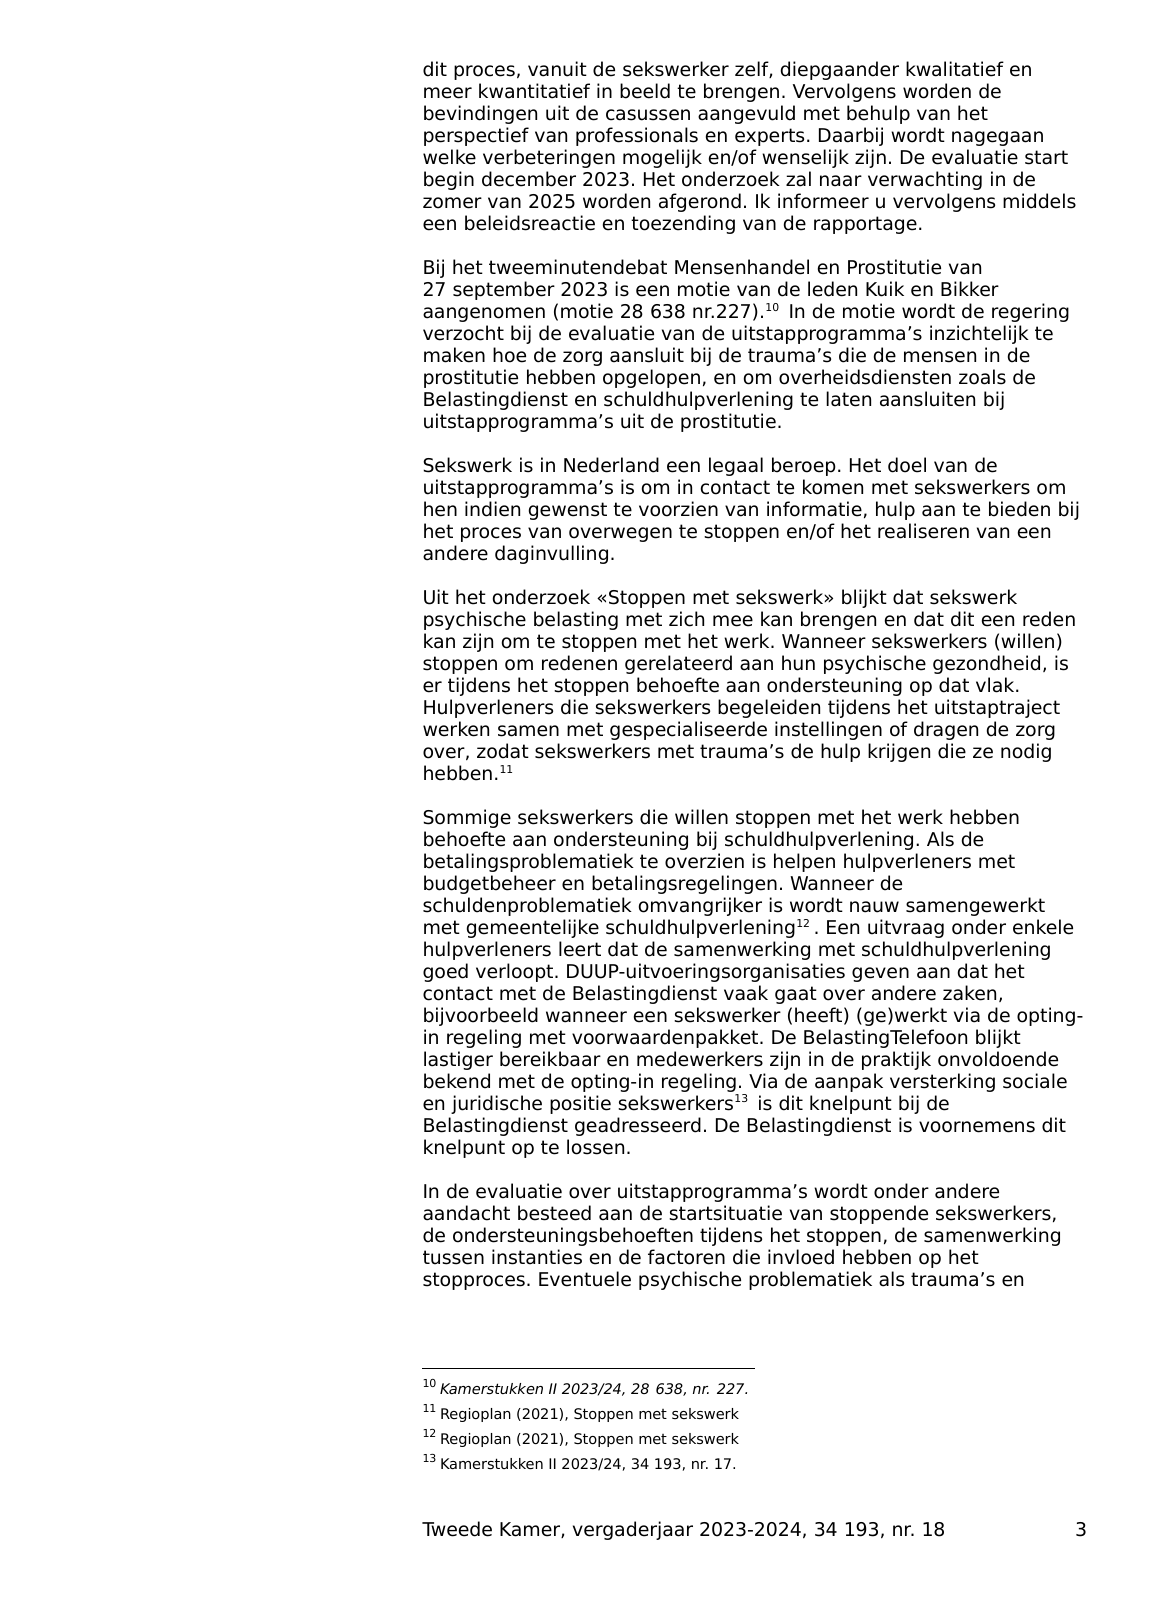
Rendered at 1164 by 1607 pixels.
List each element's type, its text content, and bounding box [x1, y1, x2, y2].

text Regioplan (2021), Stoppen met sekswerk [422, 1402, 1087, 1424]
text Sekswerk is in Nederland een legaal beroep. Het doel van de uitstapprogramma’s is om in contact te komen met sekswerkers om hen indien gewenst te voorzien van informatie, hulp aan te bieden bij het proces van overwegen te stoppen en/of het realiseren van een andere daginvulling. [422, 455, 1087, 565]
text Kamerstukken II 2023/24, 28 638, nr. 227. [422, 1377, 1087, 1399]
text In de evaluatie over uitstapprogramma’s wordt onder andere aandacht besteed aan de startsituatie van stoppende sekswerkers, de ondersteuningsbehoeften tijdens het stoppen, de samenwerking tussen instanties en de factoren die invloed hebben op het stopproces. Eventuele psychische problematiek als trauma’s en [422, 1181, 1087, 1291]
text dit proces, vanuit de sekswerker zelf, diepgaander kwalitatief en meer kwantitatief in beeld te brengen. Vervolgens worden de bevindingen uit de casussen aangevuld met behulp van het perspectief van professionals en experts. Daarbij wordt nagegaan welke verbeteringen mogelijk en/of wenselijk zijn. De evaluatie start begin december 2023. Het onderzoek zal naar verwachting in de zomer van 2025 worden afgerond. Ik informeer u vervolgens middels een beleidsreactie en toezending van de rapportage. [422, 59, 1087, 235]
text Sommige sekswerkers die willen stoppen met het werk hebben behoefte aan ondersteuning bij schuldhulpverlening. Als de betalingsproblematiek te overzien is helpen hulpverleners met budgetbeheer en betalingsregelingen. Wanneer de schuldenproblematiek omvangrijker is wordt nauw samengewerkt met gemeentelijke schuldhulpverlening. Een uitvraag onder enkele hulpverleners leert dat de samenwerking met schuldhulpverlening goed verloopt. DUUP-uitvoeringsorganisaties geven aan dat het contact met de Belastingdienst vaak gaat over andere zaken, bijvoorbeeld wanneer een sekswerker (heeft) (ge)werkt via de opting-in regeling met voorwaardenpakket. De BelastingTelefoon blijkt lastiger bereikbaar en medewerkers zijn in de praktijk onvoldoende bekend met de opting-in regeling. Via de aanpak versterking sociale en juridische positie sekswerkers is dit knelpunt bij de Belastingdienst geadresseerd. De Belastingdienst is voornemens dit knelpunt op te lossen. [422, 807, 1087, 1159]
text Bij het tweeminutendebat Mensenhandel en Prostitutie van 27 september 2023 is een motie van de leden Kuik en Bikker aangenomen (motie 28 638 nr.227). In de motie wordt de regering verzocht bij de evaluatie van de uitstapprogramma’s inzichtelijk te maken hoe de zorg aansluit bij de trauma’s die de mensen in de prostitutie hebben opgelopen, en om overheidsdiensten zoals de Belastingdienst en schuldhulpverlening te laten aansluiten bij uitstapprogramma’s uit de prostitutie. [422, 257, 1087, 433]
text Uit het onderzoek «Stoppen met sekswerk» blijkt dat sekswerk psychische belasting met zich mee kan brengen en dat dit een reden kan zijn om te stoppen met het werk. Wanneer sekswerkers (willen) stoppen om redenen gerelateerd aan hun psychische gezondheid, is er tijdens het stoppen behoefte aan ondersteuning op dat vlak. Hulpverleners die sekswerkers begeleiden tijdens het uitstaptraject werken samen met gespecialiseerde instellingen of dragen de zorg over, zodat sekswerkers met trauma’s de hulp krijgen die ze nodig hebben. [422, 587, 1087, 785]
text Regioplan (2021), Stoppen met sekswerk [422, 1427, 1087, 1449]
text Kamerstukken II 2023/24, 34 193, nr. 17. [422, 1452, 1087, 1474]
